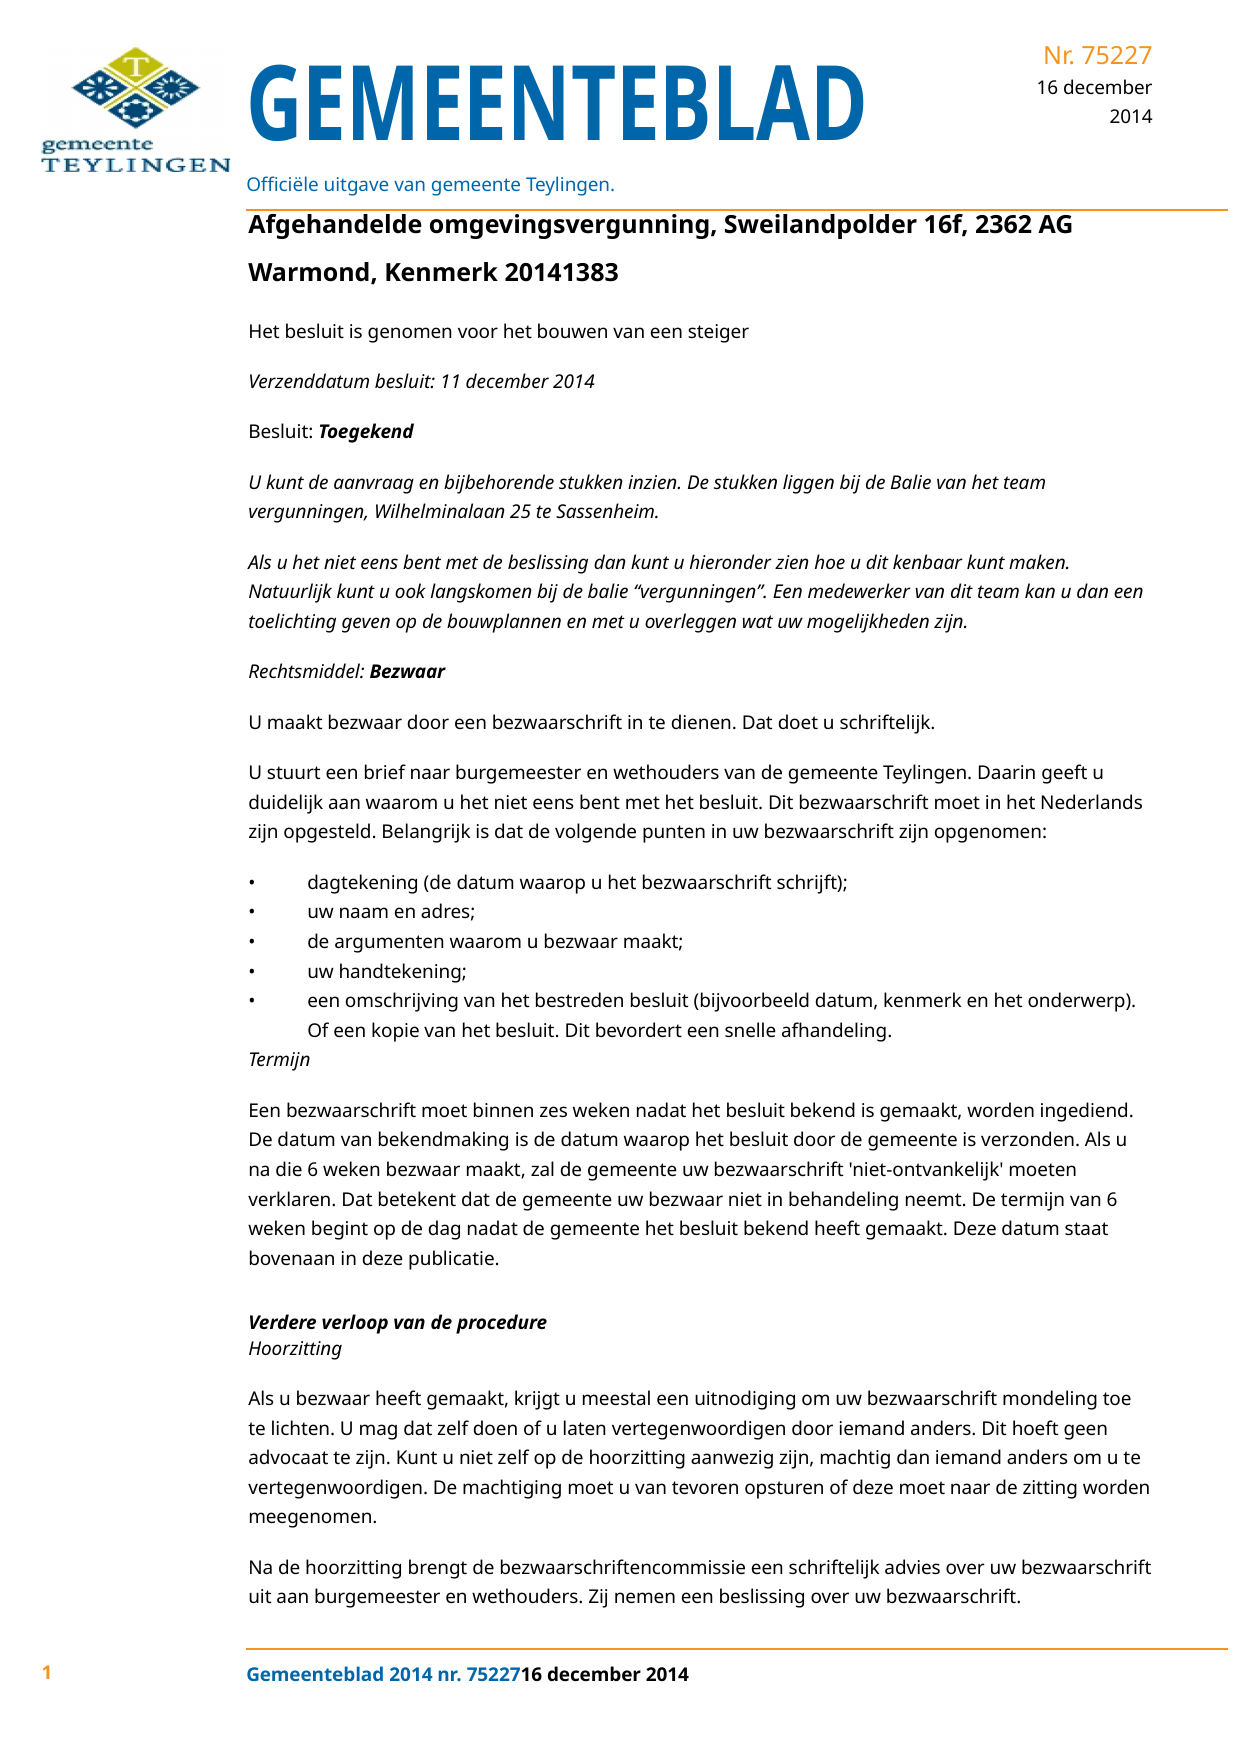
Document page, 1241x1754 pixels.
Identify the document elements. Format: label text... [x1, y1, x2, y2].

list een omschrijving van het bestreden besluit (bijvoorbeeld datum, kenmerk en het onderwerp). Of een kopie van het besluit. Dit bevordert een snelle afhandeling. [248, 987, 1152, 1043]
text Rechtsmiddel: Bezwaar [248, 659, 1152, 684]
text Afgehandelde omgevingsvergunning, Sweilandpolder 16f, 2362 AG Warmond, Kenmerk 20141383 [248, 211, 1152, 288]
text Verdere verloop van de procedure [248, 1309, 1152, 1335]
text Een bezwaarschrift moet binnen zes weken nadat het besluit bekend is gemaakt, worden ingediend. De datum van bekendmaking is de datum waarop het besluit door de gemeente is verzonden. Als u na die 6 weken bezwaar maakt, zal de gemeente uw bezwaarschrift 'niet-ontvankelijk' moeten verklaren. Dat betekent dat de gemeente uw bezwaar niet in behandeling neemt. De termijn van 6 weken begint op de dag nadat de gemeente het besluit bekend heeft gemaakt. Deze datum staat bovenaan in deze publicatie. [248, 1097, 1152, 1271]
text U stuurt een brief naar burgemeester en wethouders van de gemeente Teylingen. Daarin geeft u duidelijk aan waarom u het niet eens bent met het besluit. Dit bezwaarschrift moet in het Nederlands zijn opgesteld. Belangrijk is dat de volgende punten in uw bezwaarschrift zijn opgenomen: [248, 759, 1152, 844]
text U kunt de aanvraag en bijbehorende stukken inzien. De stukken liggen bij de Balie van het team vergunningen, Wilhelminalaan 25 te Sassenheim. [248, 469, 1152, 524]
list uw handtekening; [248, 958, 1152, 984]
text Als u het niet eens bent met de beslissing dan kunt u hieronder zien hoe u dit kenbaar kunt maken. Natuurlijk kunt u ook langskomen bij de balie “vergunningen”. Een medewerker van dit team kan u dan een toelichting geven op de bouwplannen en met u overleggen wat uw mogelijkheden zijn. [248, 549, 1152, 634]
text Besluit: Toegekend [248, 419, 1152, 444]
list uw naam en adres; [248, 899, 1152, 924]
text Na de hoorzitting brengt de bezwaarschriftencommissie een schriftelijk advies over uw bezwaarschrift uit aan burgemeester en wethouders. Zij nemen een beslissing over uw bezwaarschrift. [248, 1554, 1152, 1609]
picture [41, 47, 231, 172]
text Hoorzitting [248, 1335, 1152, 1360]
text Het besluit is genomen voor het bouwen van een steiger [248, 318, 1152, 344]
text Verzenddatum besluit: 11 december 2014 [248, 368, 1152, 394]
list de argumenten waarom u bezwaar maakt; [248, 928, 1152, 954]
text Als u bezwaar heeft gemaakt, krijgt u meestal een uitnodiging om uw bezwaarschrift mondeling toe te lichten. U mag dat zelf doen of u laten vertegenwoordigen door iemand anders. Dit hoeft geen advocaat te zijn. Kunt u niet zelf op de hoorzitting aanwezig zijn, machtig dan iemand anders om u te vertegenwoordigen. De machtiging moet u van tevoren opsturen of deze moet naar de zitting worden meegenomen. [248, 1385, 1152, 1529]
text U maakt bezwaar door een bezwaarschrift in te dienen. Dat doet u schriftelijk. [248, 709, 1152, 735]
list dagtekening (de datum waarop u het bezwaarschrift schrijft); [248, 869, 1152, 895]
text Termijn [248, 1047, 1152, 1072]
